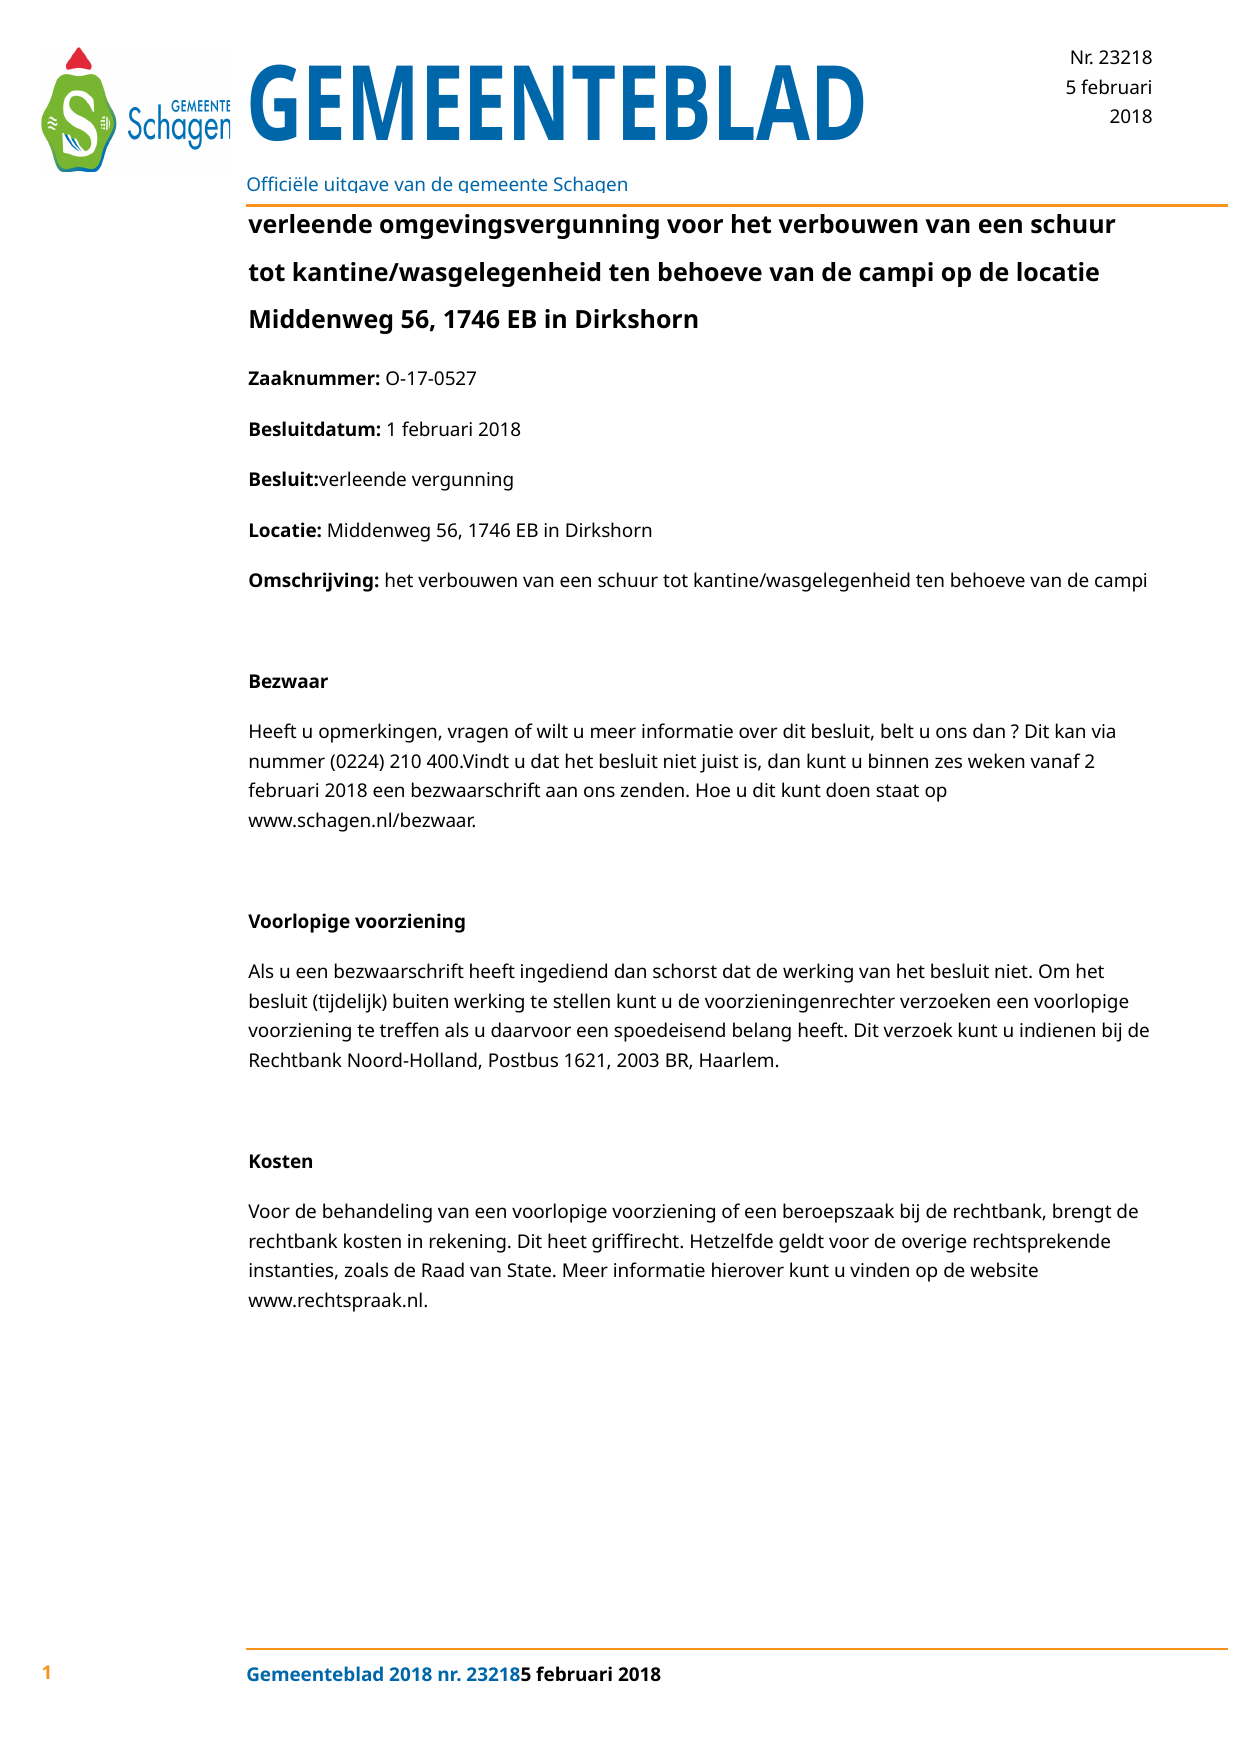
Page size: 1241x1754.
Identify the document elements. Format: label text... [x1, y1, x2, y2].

text Bezwaar [248, 668, 1152, 694]
picture [41, 47, 231, 172]
text Besluit:verleende vergunning [248, 466, 1152, 492]
text Zaaknummer: O-17-0527 [248, 366, 1152, 391]
text verleende omgevingsvergunning voor het verbouwen van een schuur tot kantine/wasgelegenheid ten behoeve van de campi op de locatie Middenweg 56, 1746 EB in Dirkshorn [248, 207, 1152, 336]
text Voorlopige voorziening [248, 908, 1152, 934]
text Omschrijving: het verbouwen van een schuur tot kantine/wasgelegenheid ten behoeve van de campi [248, 567, 1152, 593]
text Besluitdatum: 1 februari 2018 [248, 416, 1152, 442]
text Heeft u opmerkingen, vragen of wilt u meer informatie over dit besluit, belt u ons dan ? Dit kan via nummer (0224) 210 400.Vindt u dat het besluit niet juist is, dan kunt u binnen zes weken vanaf 2 februari 2018 een bezwaarschrift aan ons zenden. Hoe u dit kunt doen staat op www.schagen.nl/bezwaar. [248, 718, 1152, 833]
text Kosten [248, 1148, 1152, 1174]
text Locatie: Middenweg 56, 1746 EB in Dirkshorn [248, 517, 1152, 542]
text Voor de behandeling van een voorlopige voorziening of een beroepszaak bij de rechtbank, brengt de rechtbank kosten in rekening. Dit heet griffirecht. Hetzelfde geldt voor de overige rechtsprekende instanties, zoals de Raad van State. Meer informatie hierover kunt u vinden op de website www.rechtspraak.nl. [248, 1198, 1152, 1313]
text Als u een bezwaarschrift heeft ingediend dan schorst dat de werking van het besluit niet. Om het besluit (tijdelijk) buiten werking te stellen kunt u de voorzieningenrechter verzoeken een voorlopige voorziening te treffen als u daarvoor een spoedeisend belang heeft. Dit verzoek kunt u indienen bij de Rechtbank Noord-Holland, Postbus 1621, 2003 BR, Haarlem. [248, 958, 1152, 1073]
